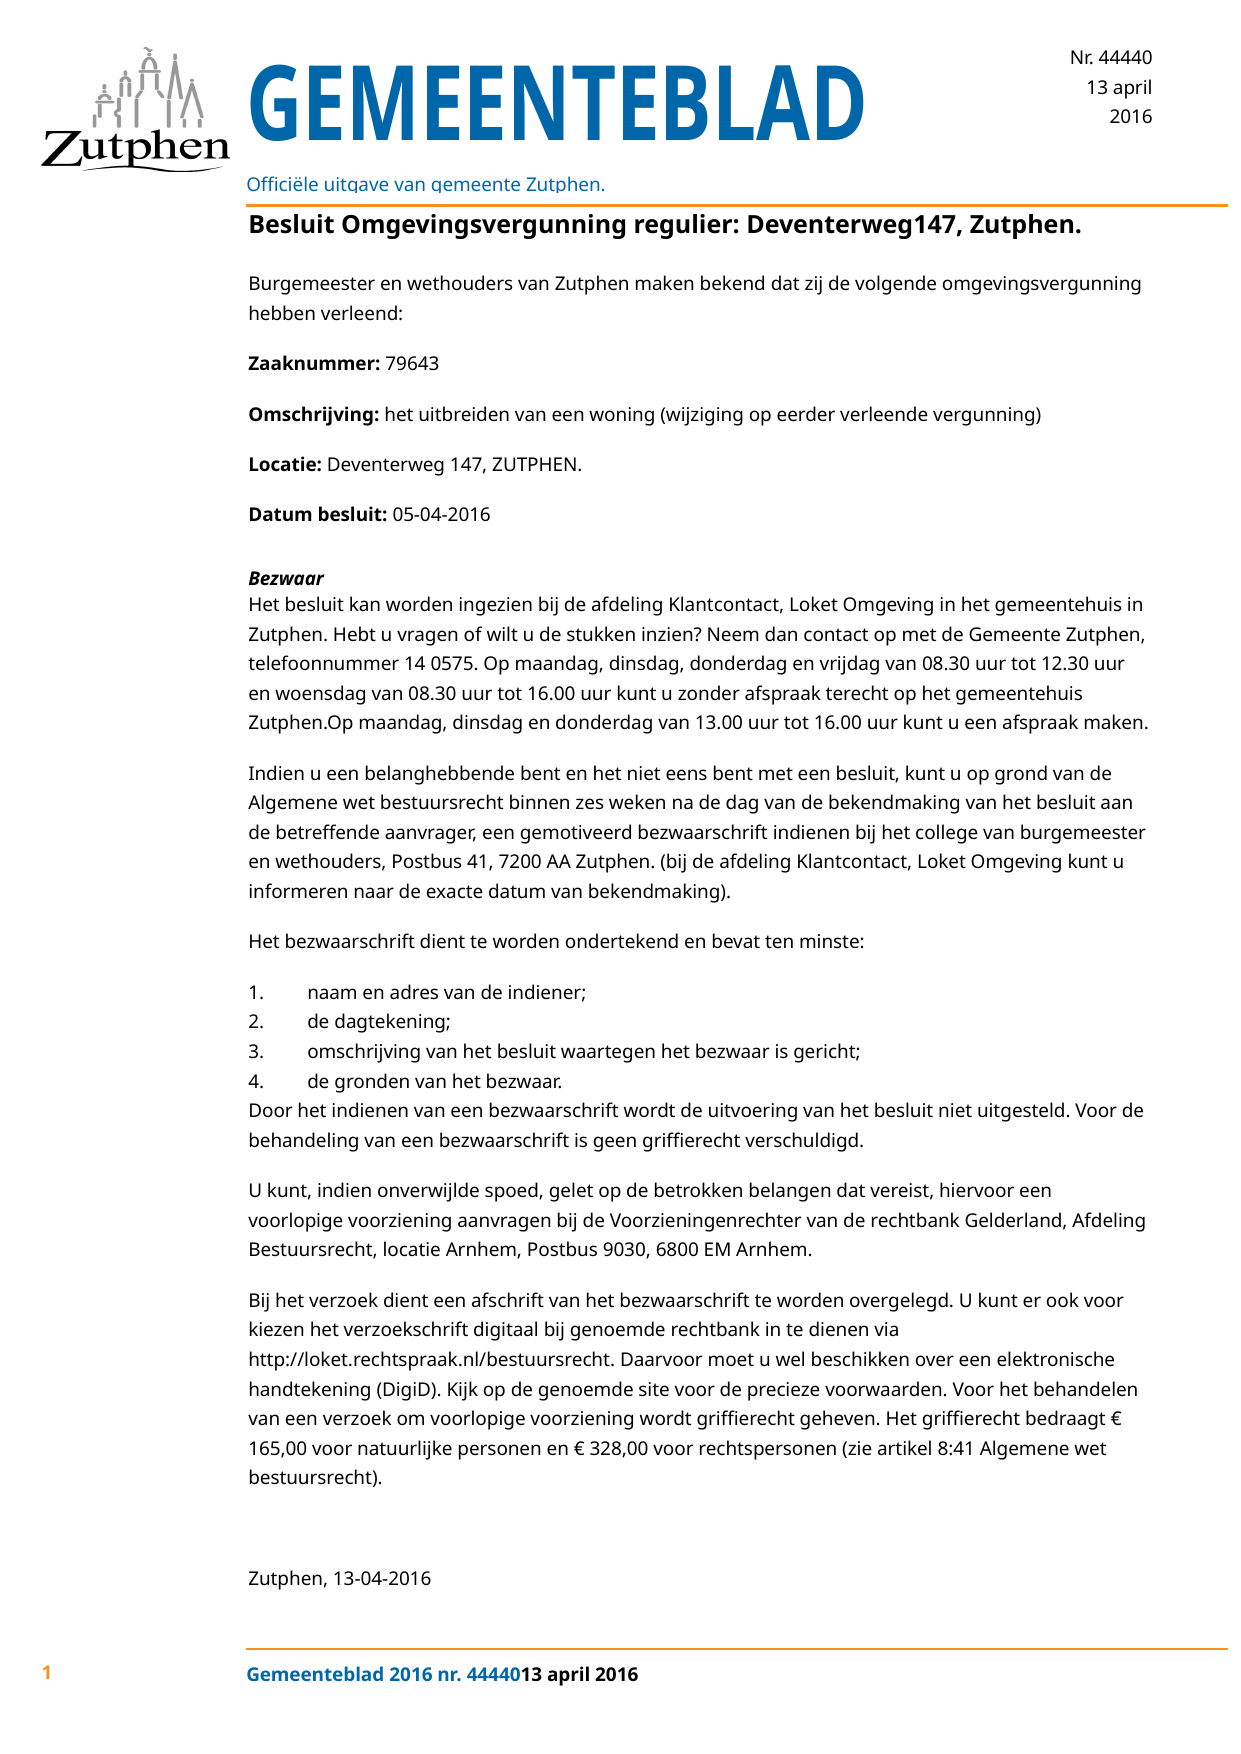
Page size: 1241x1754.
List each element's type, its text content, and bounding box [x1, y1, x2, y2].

text Zaaknummer: 79643 [248, 350, 1152, 376]
picture [41, 47, 231, 172]
text Het bezwaarschrift dient te worden ondertekend en bevat ten minste: [248, 929, 1152, 954]
list de dagtekening; [248, 1009, 1152, 1034]
list naam en adres van de indiener; [248, 979, 1152, 1005]
text Datum besluit: 05-04-2016 [248, 502, 1152, 527]
text Locatie: Deventerweg 147, ZUTPHEN. [248, 451, 1152, 477]
list de gronden van het bezwaar. [248, 1068, 1152, 1094]
text Door het indienen van een bezwaarschrift wordt de uitvoering van het besluit niet uitgesteld. Voor de behandeling van een bezwaarschrift is geen griffierecht verschuldigd. [248, 1097, 1152, 1153]
text Het besluit kan worden ingezien bij de afdeling Klantcontact, Loket Omgeving in het gemeentehuis in Zutphen. Hebt u vragen of wilt u de stukken inzien? Neem dan contact op met de Gemeente Zutphen, telefoonnummer 14 0575. Op maandag, dinsdag, donderdag en vrijdag van 08.30 uur tot 12.30 uur en woensdag van 08.30 uur tot 16.00 uur kunt u zonder afspraak terecht op het gemeentehuis Zutphen.Op maandag, dinsdag en donderdag van 13.00 uur tot 16.00 uur kunt u een afspraak maken. [248, 591, 1152, 735]
text U kunt, indien onverwijlde spoed, gelet op de betrokken belangen dat vereist, hiervoor een voorlopige voorziening aanvragen bij de Voorzieningenrechter van de rechtbank Gelderland, Afdeling Bestuursrecht, locatie Arnhem, Postbus 9030, 6800 EM Arnhem. [248, 1177, 1152, 1262]
text Bij het verzoek dient een afschrift van het bezwaarschrift te worden overgelegd. U kunt er ook voor kiezen het verzoekschrift digitaal bij genoemde rechtbank in te dienen via http://loket.rechtspraak.nl/bestuursrecht. Daarvoor moet u wel beschikken over een elektronische handtekening (DigiD). Kijk op de genoemde site voor de precieze voorwaarden. Voor het behandelen van een verzoek om voorlopige voorziening wordt griffierecht geheven. Het griffierecht bedraagt € 165,00 voor natuurlijke personen en € 328,00 voor rechtspersonen (zie artikel 8:41 Algemene wet bestuursrecht). [248, 1287, 1152, 1490]
text Zutphen, 13-04-2016 [248, 1565, 1152, 1591]
text Omschrijving: het uitbreiden van een woning (wijziging op eerder verleende vergunning) [248, 401, 1152, 426]
text Indien u een belanghebbende bent en het niet eens bent met een besluit, kunt u op grond van de Algemene wet bestuursrecht binnen zes weken na de dag van de bekendmaking van het besluit aan de betreffende aanvrager, een gemotiveerd bezwaarschrift indienen bij het college van burgemeester en wethouders, Postbus 41, 7200 AA Zutphen. (bij de afdeling Klantcontact, Loket Omgeving kunt u informeren naar de exacte datum van bekendmaking). [248, 760, 1152, 904]
text Besluit Omgevingsvergunning regulier: Deventerweg147, Zutphen. [248, 207, 1152, 241]
text Burgemeester en wethouders van Zutphen maken bekend dat zij de volgende omgevingsvergunning hebben verleend: [248, 270, 1152, 326]
text Bezwaar [248, 566, 1152, 591]
list omschrijving van het besluit waartegen het bezwaar is gericht; [248, 1038, 1152, 1064]
